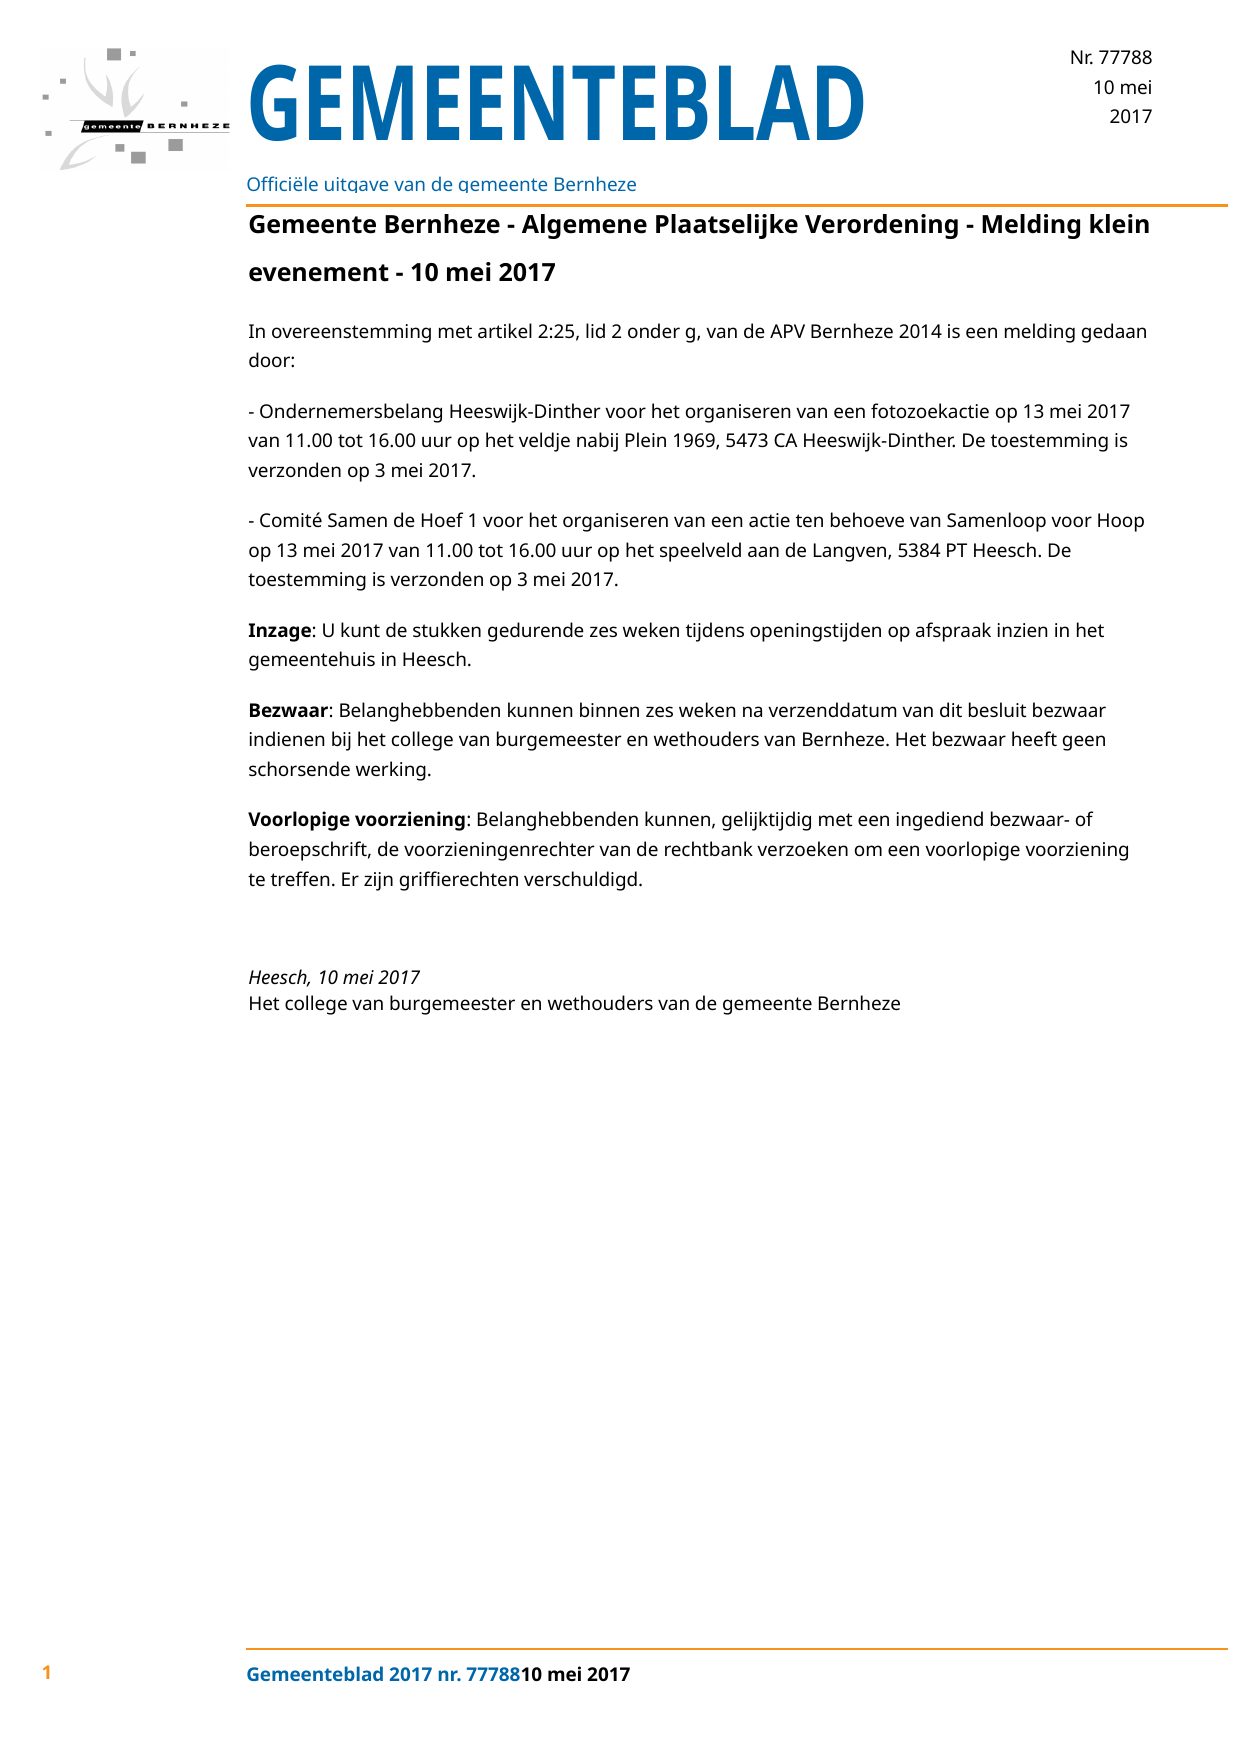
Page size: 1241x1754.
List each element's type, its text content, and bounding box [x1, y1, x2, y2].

picture [41, 47, 231, 172]
text In overeenstemming met artikel 2:25, lid 2 onder g, van de APV Bernheze 2014 is een melding gedaan door: [248, 318, 1152, 373]
text Heesch, 10 mei 2017 [248, 964, 1152, 990]
text - Comité Samen de Hoef 1 voor het organiseren van een actie ten behoeve van Samenloop voor Hoop op 13 mei 2017 van 11.00 tot 16.00 uur op het speelveld aan de Langven, 5384 PT Heesch. De toestemming is verzonden op 3 mei 2017. [248, 507, 1152, 592]
text Voorlopige voorziening: Belanghebbenden kunnen, gelijktijdig met een ingediend bezwaar- of beroepschrift, de voorzieningenrechter van de rechtbank verzoeken om een voorlopige voorziening te treffen. Er zijn griffierechten verschuldigd. [248, 807, 1152, 892]
text Bezwaar: Belanghebbenden kunnen binnen zes weken na verzenddatum van dit besluit bezwaar indienen bij het college van burgemeester en wethouders van Bernheze. Het bezwaar heeft geen schorsende werking. [248, 697, 1152, 782]
text - Ondernemersbelang Heeswijk-Dinther voor het organiseren van een fotozoekactie op 13 mei 2017 van 11.00 tot 16.00 uur op het veldje nabij Plein 1969, 5473 CA Heeswijk-Dinther. De toestemming is verzonden op 3 mei 2017. [248, 398, 1152, 483]
text Het college van burgemeester en wethouders van de gemeente Bernheze [248, 990, 1152, 1016]
text Inzage: U kunt de stukken gedurende zes weken tijdens openingstijden op afspraak inzien in het gemeentehuis in Heesch. [248, 617, 1152, 672]
text Gemeente Bernheze - Algemene Plaatselijke Verordening - Melding klein evenement - 10 mei 2017 [248, 207, 1152, 288]
